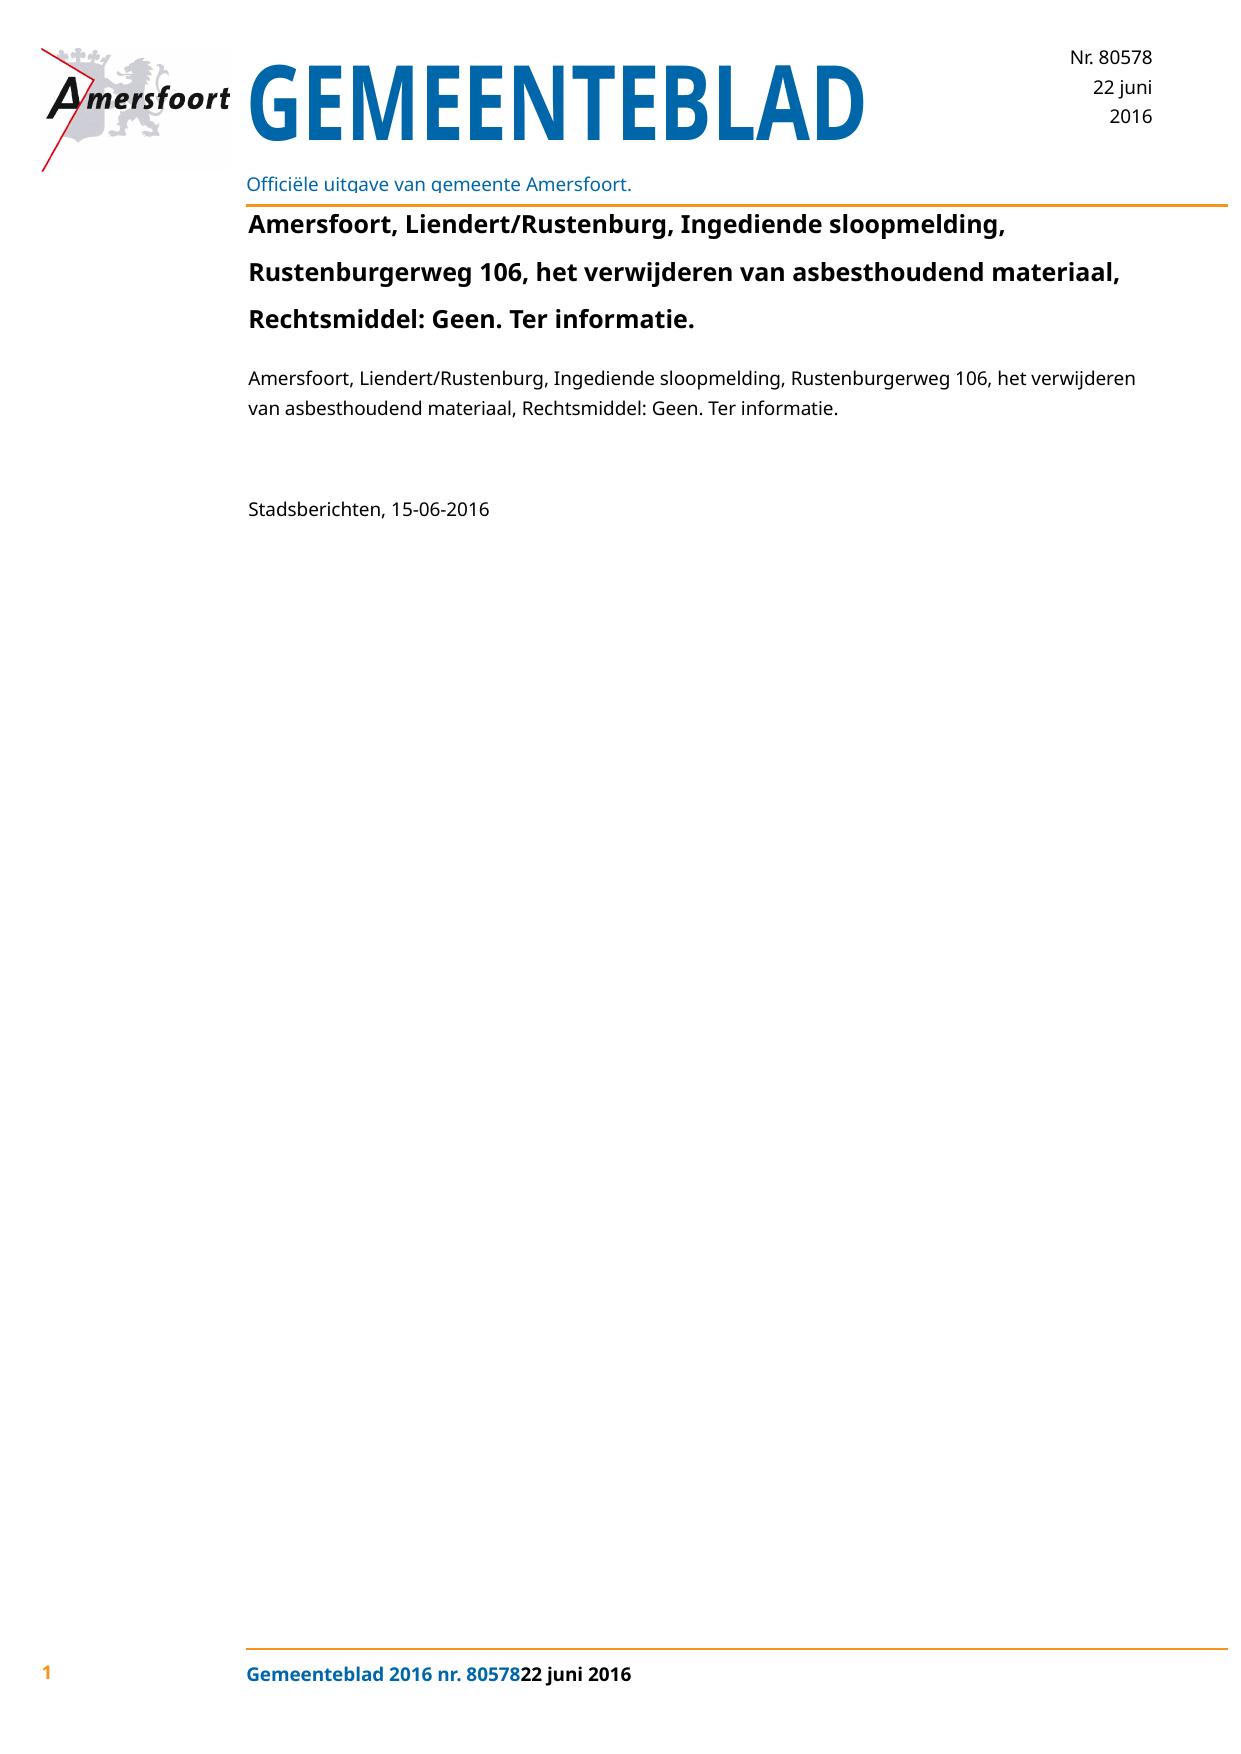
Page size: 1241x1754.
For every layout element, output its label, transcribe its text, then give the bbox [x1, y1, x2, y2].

text Stadsberichten, 15-06-2016 [248, 496, 1152, 522]
text Amersfoort, Liendert/Rustenburg, Ingediende sloopmelding, Rustenburgerweg 106, het verwijderen van asbesthoudend materiaal, Rechtsmiddel: Geen. Ter informatie. [248, 366, 1152, 421]
text Amersfoort, Liendert/Rustenburg, Ingediende sloopmelding, Rustenburgerweg 106, het verwijderen van asbesthoudend materiaal, Rechtsmiddel: Geen. Ter informatie. [248, 207, 1152, 336]
picture [41, 47, 231, 172]
